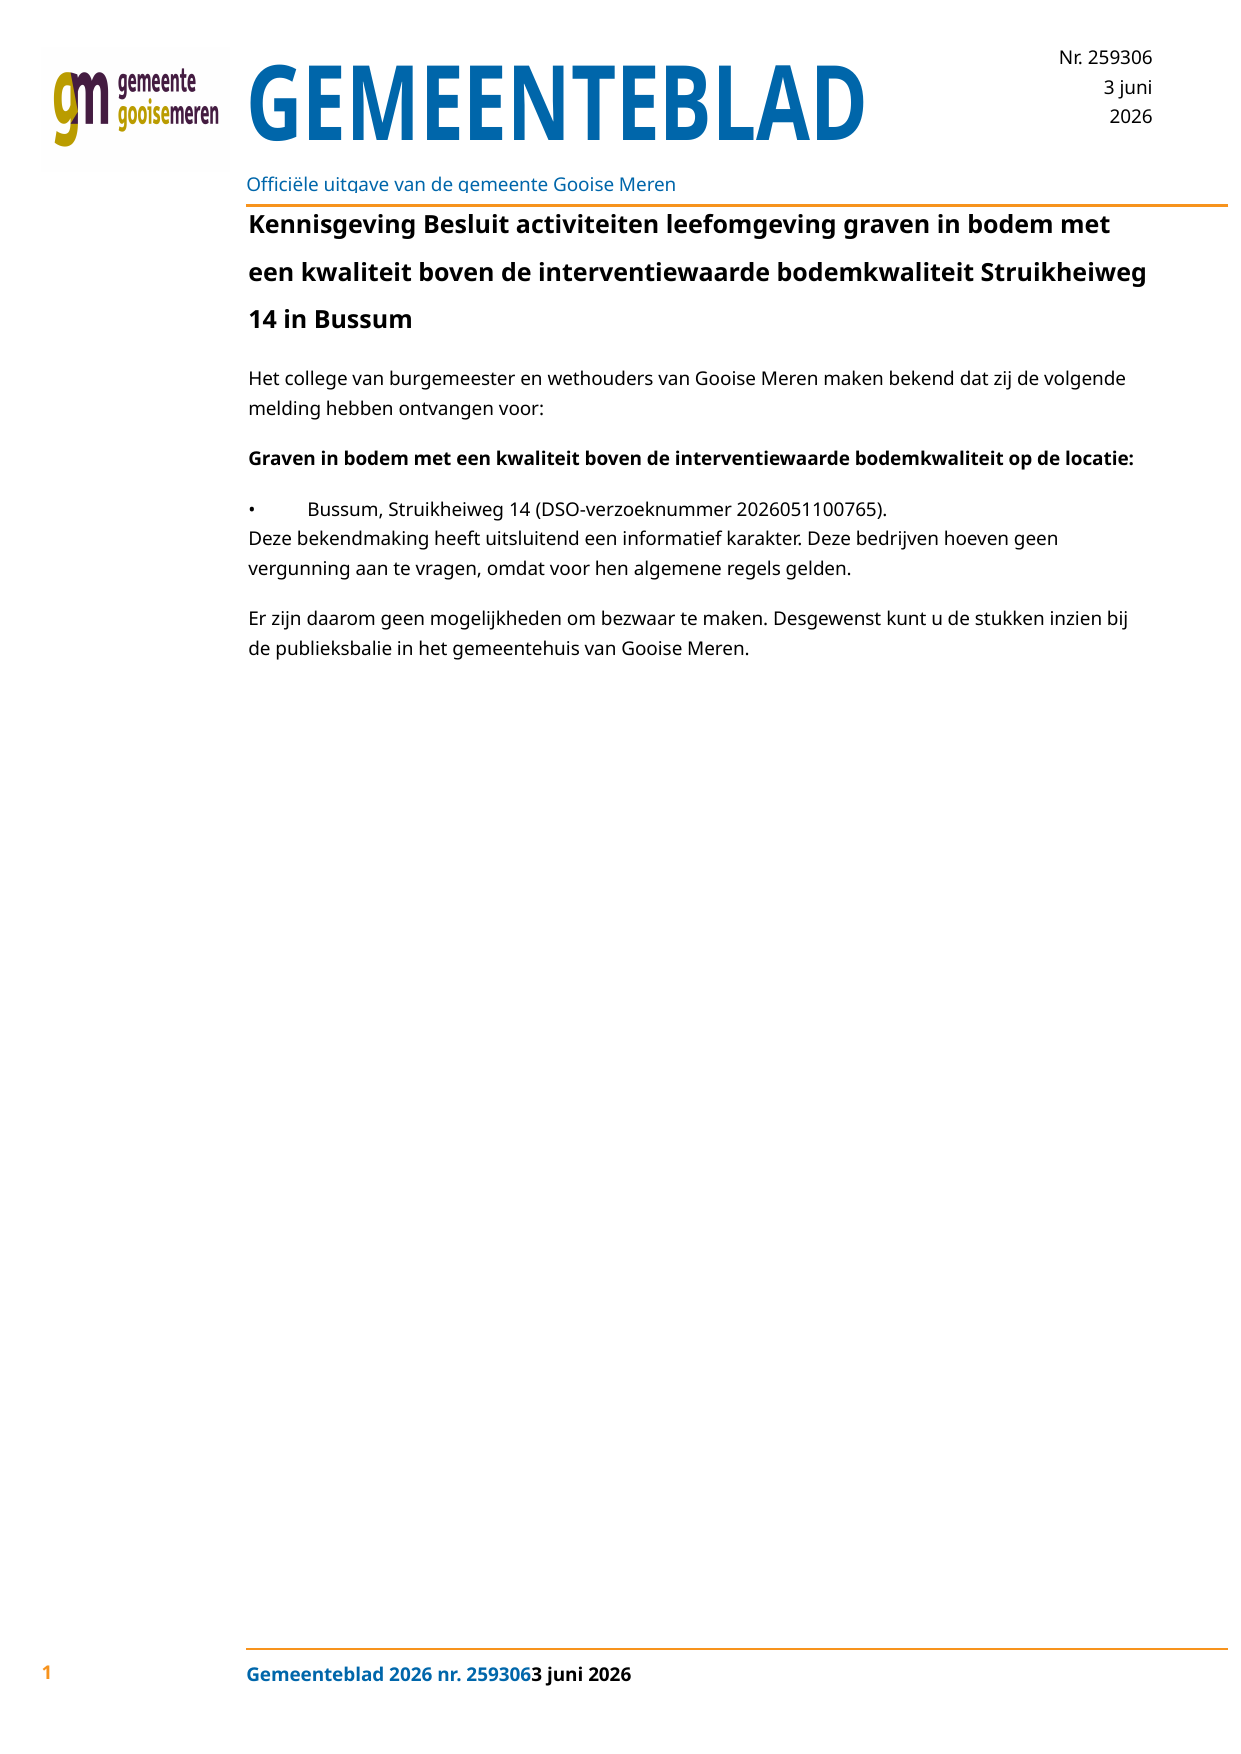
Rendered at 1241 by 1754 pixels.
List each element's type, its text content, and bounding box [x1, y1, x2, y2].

text Kennisgeving Besluit activiteiten leefomgeving graven in bodem met een kwaliteit boven de interventiewaarde bodemkwaliteit Struikheiweg 14 in Bussum [248, 207, 1152, 336]
text Graven in bodem met een kwaliteit boven de interventiewaarde bodemkwaliteit op de locatie: [248, 446, 1152, 471]
picture [41, 47, 231, 172]
text Er zijn daarom geen mogelijkheden om bezwaar te maken. Desgewenst kunt u de stukken inzien bij de publieksbalie in het gemeentehuis van Gooise Meren. [248, 606, 1152, 661]
text Het college van burgemeester en wethouders van Gooise Meren maken bekend dat zij de volgende melding hebben ontvangen voor: [248, 366, 1152, 421]
list Bussum, Struikheiweg 14 (DSO-verzoeknummer 2026051100765). [248, 496, 1152, 522]
text Deze bekendmaking heeft uitsluitend een informatief karakter. Deze bedrijven hoeven geen vergunning aan te vragen, omdat voor hen algemene regels gelden. [248, 526, 1152, 581]
